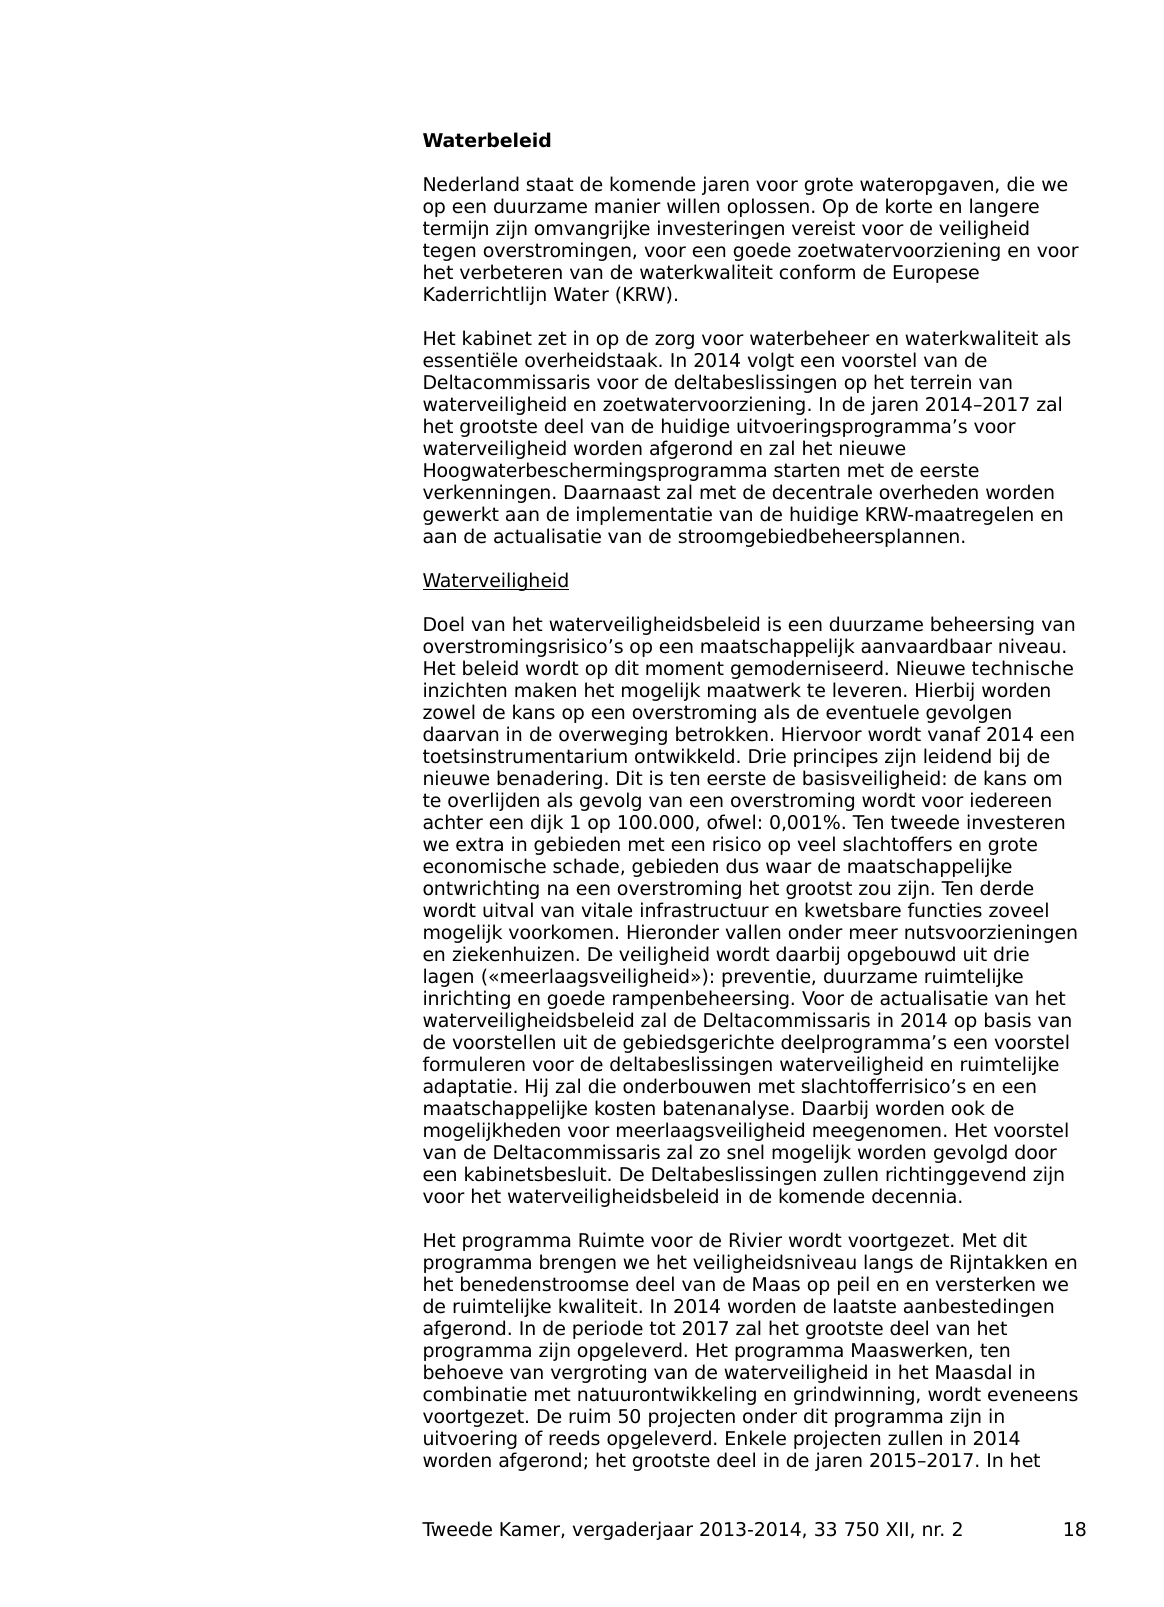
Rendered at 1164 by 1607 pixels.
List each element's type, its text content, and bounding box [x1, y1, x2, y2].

text Doel van het waterveiligheidsbeleid is een duurzame beheersing van overstromingsrisico’s op een maatschappelijk aanvaardbaar niveau. Het beleid wordt op dit moment gemoderniseerd. Nieuwe technische inzichten maken het mogelijk maatwerk te leveren. Hierbij worden zowel de kans op een overstroming als de eventuele gevolgen daarvan in de overweging betrokken. Hiervoor wordt vanaf 2014 een toetsinstrumentarium ontwikkeld. Drie principes zijn leidend bij de nieuwe benadering. Dit is ten eerste de basisveiligheid: de kans om te overlijden als gevolg van een overstroming wordt voor iedereen achter een dijk 1 op 100.000, ofwel: 0,001%. Ten tweede investeren we extra in gebieden met een risico op veel slachtoffers en grote economische schade, gebieden dus waar de maatschappelijke ontwrichting na een overstroming het grootst zou zijn. Ten derde wordt uitval van vitale infrastructuur en kwetsbare functies zoveel mogelijk voorkomen. Hieronder vallen onder meer nutsvoorzieningen en ziekenhuizen. De veiligheid wordt daarbij opgebouwd uit drie lagen («meerlaagsveiligheid»): preventie, duurzame ruimtelijke inrichting en goede rampenbeheersing. Voor de actualisatie van het waterveiligheidsbeleid zal de Deltacommissaris in 2014 op basis van de voorstellen uit de gebiedsgerichte deelprogramma’s een voorstel formuleren voor de deltabeslissingen waterveiligheid en ruimtelijke adaptatie. Hij zal die onderbouwen met slachtofferrisico’s en een maatschappelijke kosten batenanalyse. Daarbij worden ook de mogelijkheden voor meerlaagsveiligheid meegenomen. Het voorstel van de Deltacommissaris zal zo snel mogelijk worden gevolgd door een kabinetsbesluit. De Deltabeslissingen zullen richtinggevend zijn voor het waterveiligheidsbeleid in de komende decennia. [422, 614, 1087, 1208]
subtitle Waterbeleid [422, 130, 1087, 152]
text Nederland staat de komende jaren voor grote wateropgaven, die we op een duurzame manier willen oplossen. Op de korte en langere termijn zijn omvangrijke investeringen vereist voor de veiligheid tegen overstromingen, voor een goede zoetwatervoorziening en voor het verbeteren van de waterkwaliteit conform de Europese Kaderrichtlijn Water (KRW). [422, 174, 1087, 306]
text Het kabinet zet in op de zorg voor waterbeheer en waterkwaliteit als essentiële overheidstaak. In 2014 volgt een voorstel van de Deltacommissaris voor de deltabeslissingen op het terrein van waterveiligheid en zoetwatervoorziening. In de jaren 2014–2017 zal het grootste deel van de huidige uitvoeringsprogramma’s voor waterveiligheid worden afgerond en zal het nieuwe Hoogwaterbeschermingsprogramma starten met de eerste verkenningen. Daarnaast zal met de decentrale overheden worden gewerkt aan de implementatie van de huidige KRW-maatregelen en aan de actualisatie van de stroomgebiedbeheersplannen. [422, 328, 1087, 548]
text Het programma Ruimte voor de Rivier wordt voortgezet. Met dit programma brengen we het veiligheidsniveau langs de Rijntakken en het benedenstroomse deel van de Maas op peil en en versterken we de ruimtelijke kwaliteit. In 2014 worden de laatste aanbestedingen afgerond. In de periode tot 2017 zal het grootste deel van het programma zijn opgeleverd. Het programma Maaswerken, ten behoeve van vergroting van de waterveiligheid in het Maasdal in combinatie met natuurontwikkeling en grindwinning, wordt eveneens voortgezet. De ruim 50 projecten onder dit programma zijn in uitvoering of reeds opgeleverd. Enkele projecten zullen in 2014 worden afgerond; het grootste deel in de jaren 2015–2017. In het [422, 1230, 1087, 1472]
subtitle Waterveiligheid [422, 570, 1087, 592]
